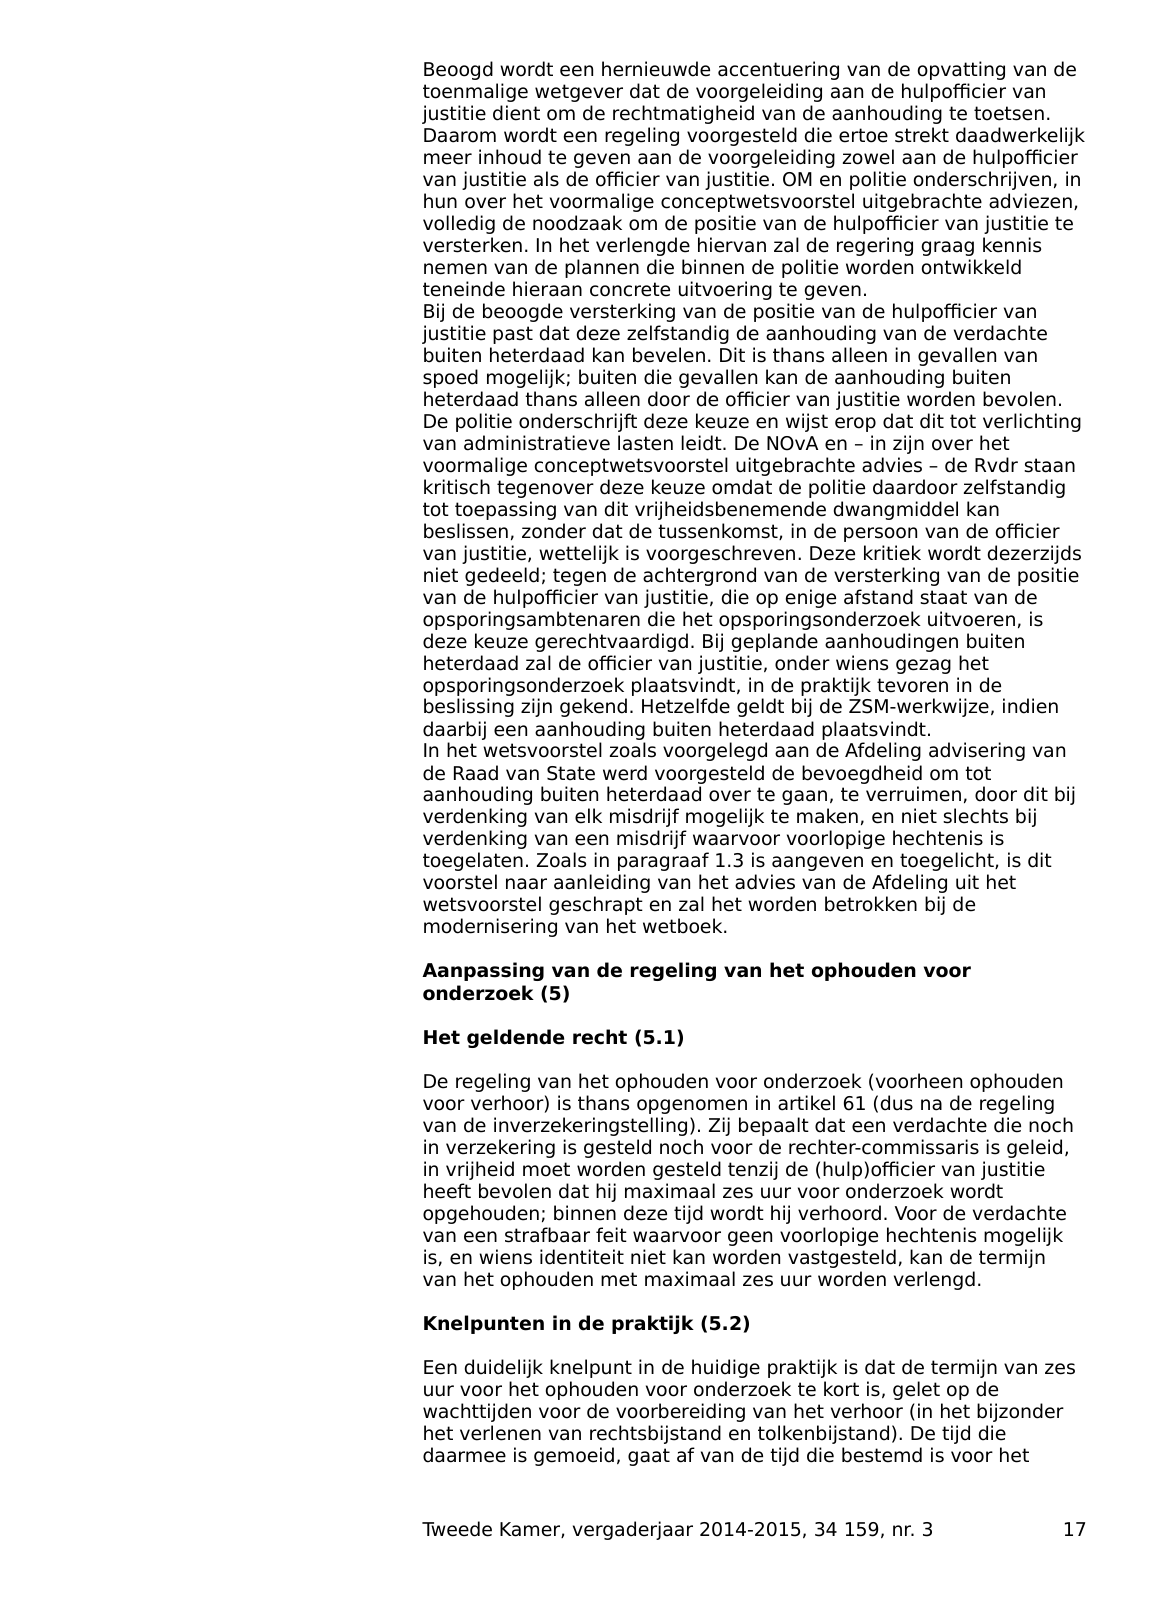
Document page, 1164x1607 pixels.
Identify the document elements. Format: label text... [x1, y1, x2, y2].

subtitle Knelpunten in de praktijk (5.2) [422, 1313, 1087, 1335]
subtitle Het geldende recht (5.1) [422, 1027, 1087, 1048]
text In het wetsvoorstel zoals voorgelegd aan de Afdeling advisering van de Raad van State werd voorgesteld de bevoegdheid om tot aanhouding buiten heterdaad over te gaan, te verruimen, door dit bij verdenking van elk misdrijf mogelijk te maken, en niet slechts bij verdenking van een misdrijf waarvoor voorlopige hechtenis is toegelaten. Zoals in paragraaf 1.3 is aangeven en toegelicht, is dit voorstel naar aanleiding van het advies van de Afdeling uit het wetsvoorstel geschrapt en zal het worden betrokken bij de modernisering van het wetboek. [422, 740, 1087, 938]
text Een duidelijk knelpunt in de huidige praktijk is dat de termijn van zes uur voor het ophouden voor onderzoek te kort is, gelet op de wachttijden voor de voorbereiding van het verhoor (in het bijzonder het verlenen van rechtsbijstand en tolkenbijstand). De tijd die daarmee is gemoeid, gaat af van de tijd die bestemd is voor het [422, 1357, 1087, 1467]
text Bij de beoogde versterking van de positie van de hulpofficier van justitie past dat deze zelfstandig de aanhouding van de verdachte buiten heterdaad kan bevelen. Dit is thans alleen in gevallen van spoed mogelijk; buiten die gevallen kan de aanhouding buiten heterdaad thans alleen door de officier van justitie worden bevolen. De politie onderschrijft deze keuze en wijst erop dat dit tot verlichting van administratieve lasten leidt. De NOvA en – in zijn over het voormalige conceptwetsvoorstel uitgebrachte advies – de Rvdr staan kritisch tegenover deze keuze omdat de politie daardoor zelfstandig tot toepassing van dit vrijheidsbenemende dwangmiddel kan beslissen, zonder dat de tussenkomst, in de persoon van de officier van justitie, wettelijk is voorgeschreven. Deze kritiek wordt dezerzijds niet gedeeld; tegen de achtergrond van de versterking van de positie van de hulpofficier van justitie, die op enige afstand staat van de opsporingsambtenaren die het opsporingsonderzoek uitvoeren, is deze keuze gerechtvaardigd. Bij geplande aanhoudingen buiten heterdaad zal de officier van justitie, onder wiens gezag het opsporingsonderzoek plaatsvindt, in de praktijk tevoren in de beslissing zijn gekend. Hetzelfde geldt bij de ZSM-werkwijze, indien daarbij een aanhouding buiten heterdaad plaatsvindt. [422, 301, 1087, 740]
text Beoogd wordt een hernieuwde accentuering van de opvatting van de toenmalige wetgever dat de voorgeleiding aan de hulpofficier van justitie dient om de rechtmatigheid van de aanhouding te toetsen. Daarom wordt een regeling voorgesteld die ertoe strekt daadwerkelijk meer inhoud te geven aan de voorgeleiding zowel aan de hulpofficier van justitie als de officier van justitie. OM en politie onderschrijven, in hun over het voormalige conceptwetsvoorstel uitgebrachte adviezen, volledig de noodzaak om de positie van de hulpofficier van justitie te versterken. In het verlengde hiervan zal de regering graag kennis nemen van de plannen die binnen de politie worden ontwikkeld teneinde hieraan concrete uitvoering te geven. [422, 59, 1087, 301]
subtitle Aanpassing van de regeling van het ophouden voor onderzoek (5) [422, 960, 1087, 1004]
text De regeling van het ophouden voor onderzoek (voorheen ophouden voor verhoor) is thans opgenomen in artikel 61 (dus na de regeling van de inverzekeringstelling). Zij bepaalt dat een verdachte die noch in verzekering is gesteld noch voor de rechter-commissaris is geleid, in vrijheid moet worden gesteld tenzij de (hulp)officier van justitie heeft bevolen dat hij maximaal zes uur voor onderzoek wordt opgehouden; binnen deze tijd wordt hij verhoord. Voor de verdachte van een strafbaar feit waarvoor geen voorlopige hechtenis mogelijk is, en wiens identiteit niet kan worden vastgesteld, kan de termijn van het ophouden met maximaal zes uur worden verlengd. [422, 1071, 1087, 1291]
